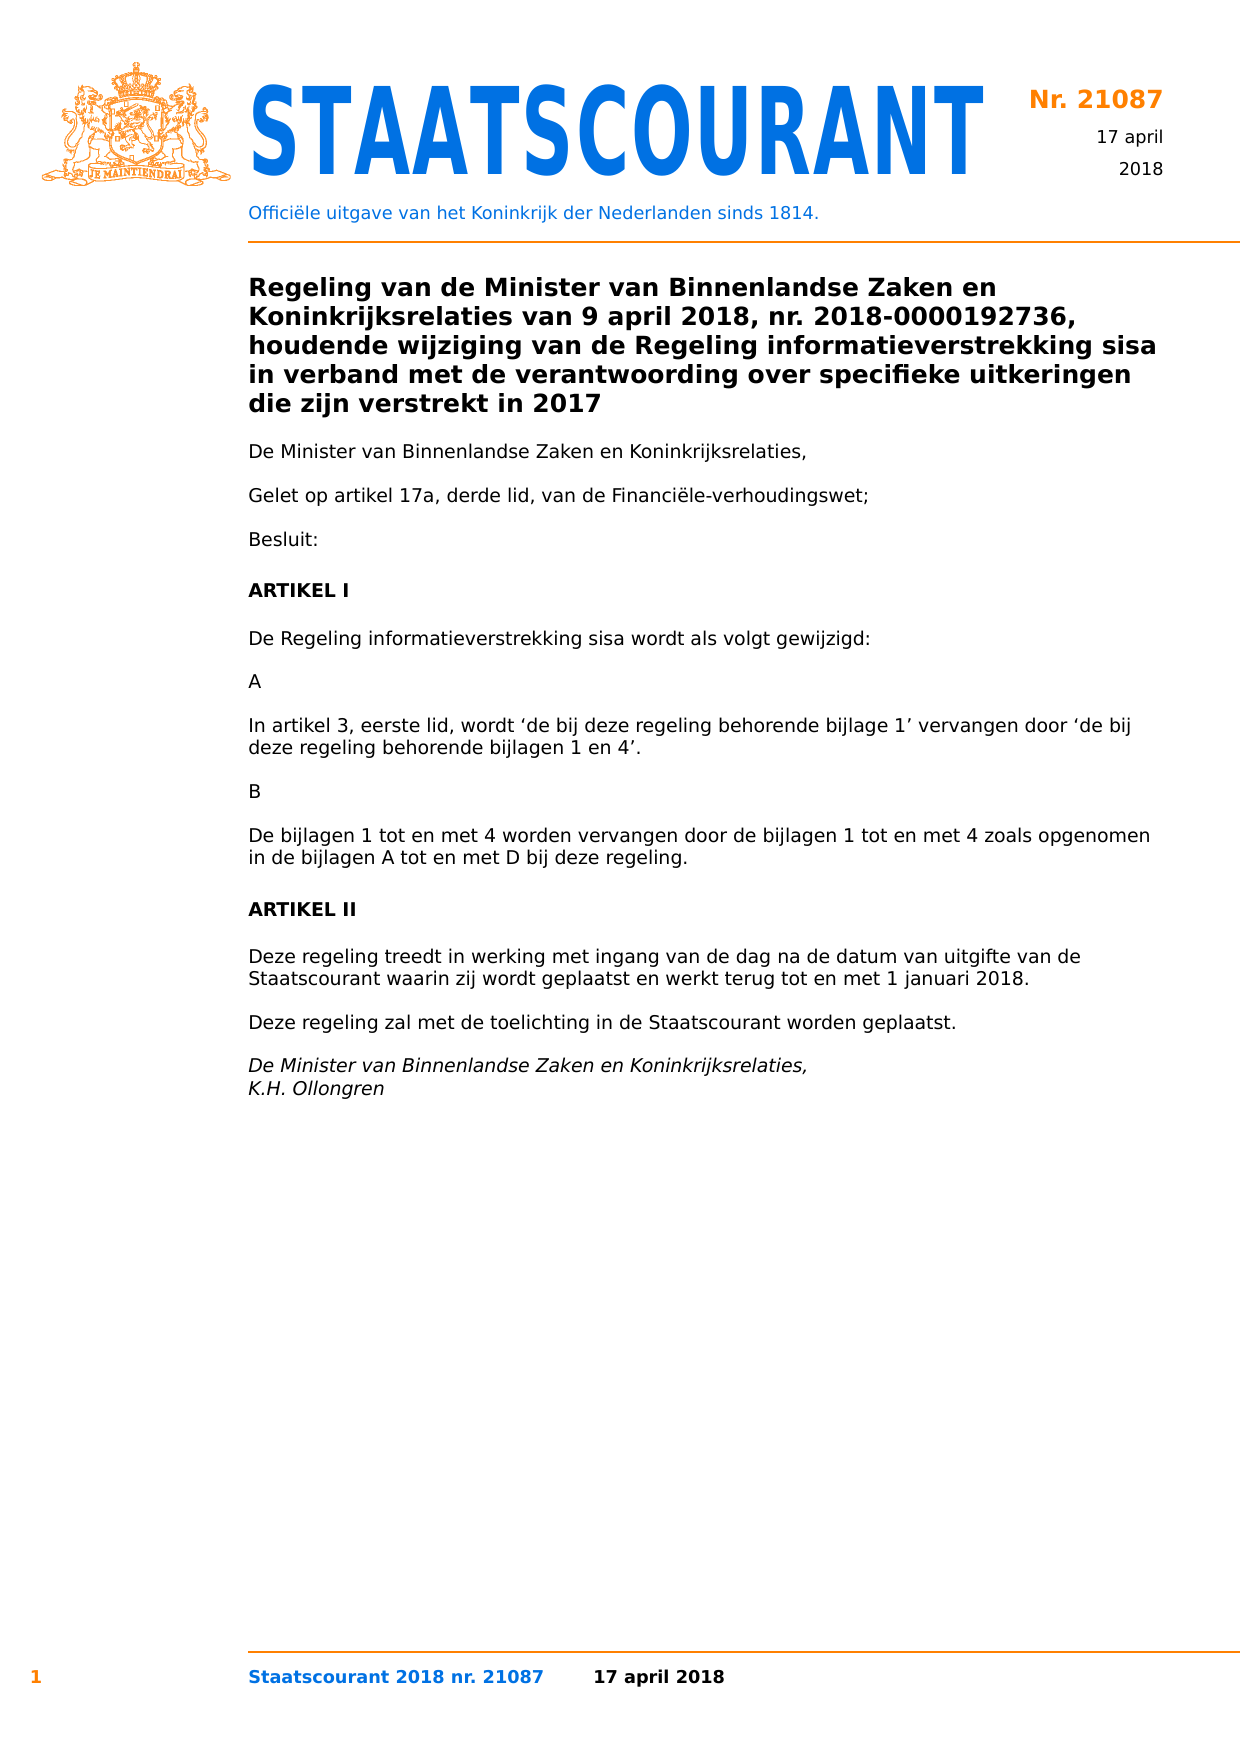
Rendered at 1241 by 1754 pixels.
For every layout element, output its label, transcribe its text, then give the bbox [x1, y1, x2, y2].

text Deze regeling treedt in werking met ingang van de dag na de datum van uitgifte van de Staatscourant waarin zij wordt geplaatst en werkt terug tot en met 1 januari 2018. [248, 946, 1163, 990]
table_header Nr. 21087 [998, 62, 1240, 121]
picture [41, 62, 231, 186]
text Gelet op artikel 17a, derde lid, van de Financiële-verhoudingswet; [248, 484, 1163, 507]
table_header STAATSCOURANT [248, 62, 998, 203]
subtitle ARTIKEL II [248, 899, 1163, 921]
table_header [25, 62, 248, 241]
text In artikel 3, eerste lid, wordt ‘de bij deze regeling behorende bijlage 1’ vervangen door ‘de bij deze regeling behorende bijlagen 1 en 4’. [248, 715, 1163, 759]
text De Regeling informatieverstrekking sisa wordt als volgt gewijzigd: [248, 627, 1163, 649]
text De Minister van Binnenlandse Zaken en Koninkrijksrelaties, [248, 441, 1163, 463]
text A [248, 671, 1163, 693]
text B [248, 781, 1163, 803]
table_cell 2018 [998, 153, 1240, 203]
text Deze regeling zal met de toelichting in de Staatscourant worden geplaatst. [248, 1012, 1163, 1033]
text Besluit: [248, 528, 1163, 550]
table_cell 17 april [998, 121, 1240, 153]
subtitle ARTIKEL I [248, 580, 1163, 602]
subtitle Regeling van de Minister van Binnenlandse Zaken en Koninkrijksrelaties van 9 april 2018, nr. 2018-0000192736, houdende wijziging van de Regeling informatieverstrekking sisa in verband met de verantwoording over specifieke uitkeringen die zijn verstrekt in 2017 [248, 273, 1163, 419]
table_cell Officiële uitgave van het Koninkrijk der Nederlanden sinds 1814. [248, 203, 1240, 241]
text De bijlagen 1 tot en met 4 worden vervangen door de bijlagen 1 tot en met 4 zoals opgenomen in de bijlagen A tot en met D bij deze regeling. [248, 825, 1163, 869]
text De Minister van Binnenlandse Zaken en Koninkrijksrelaties, K.H. Ollongren [248, 1055, 1163, 1099]
